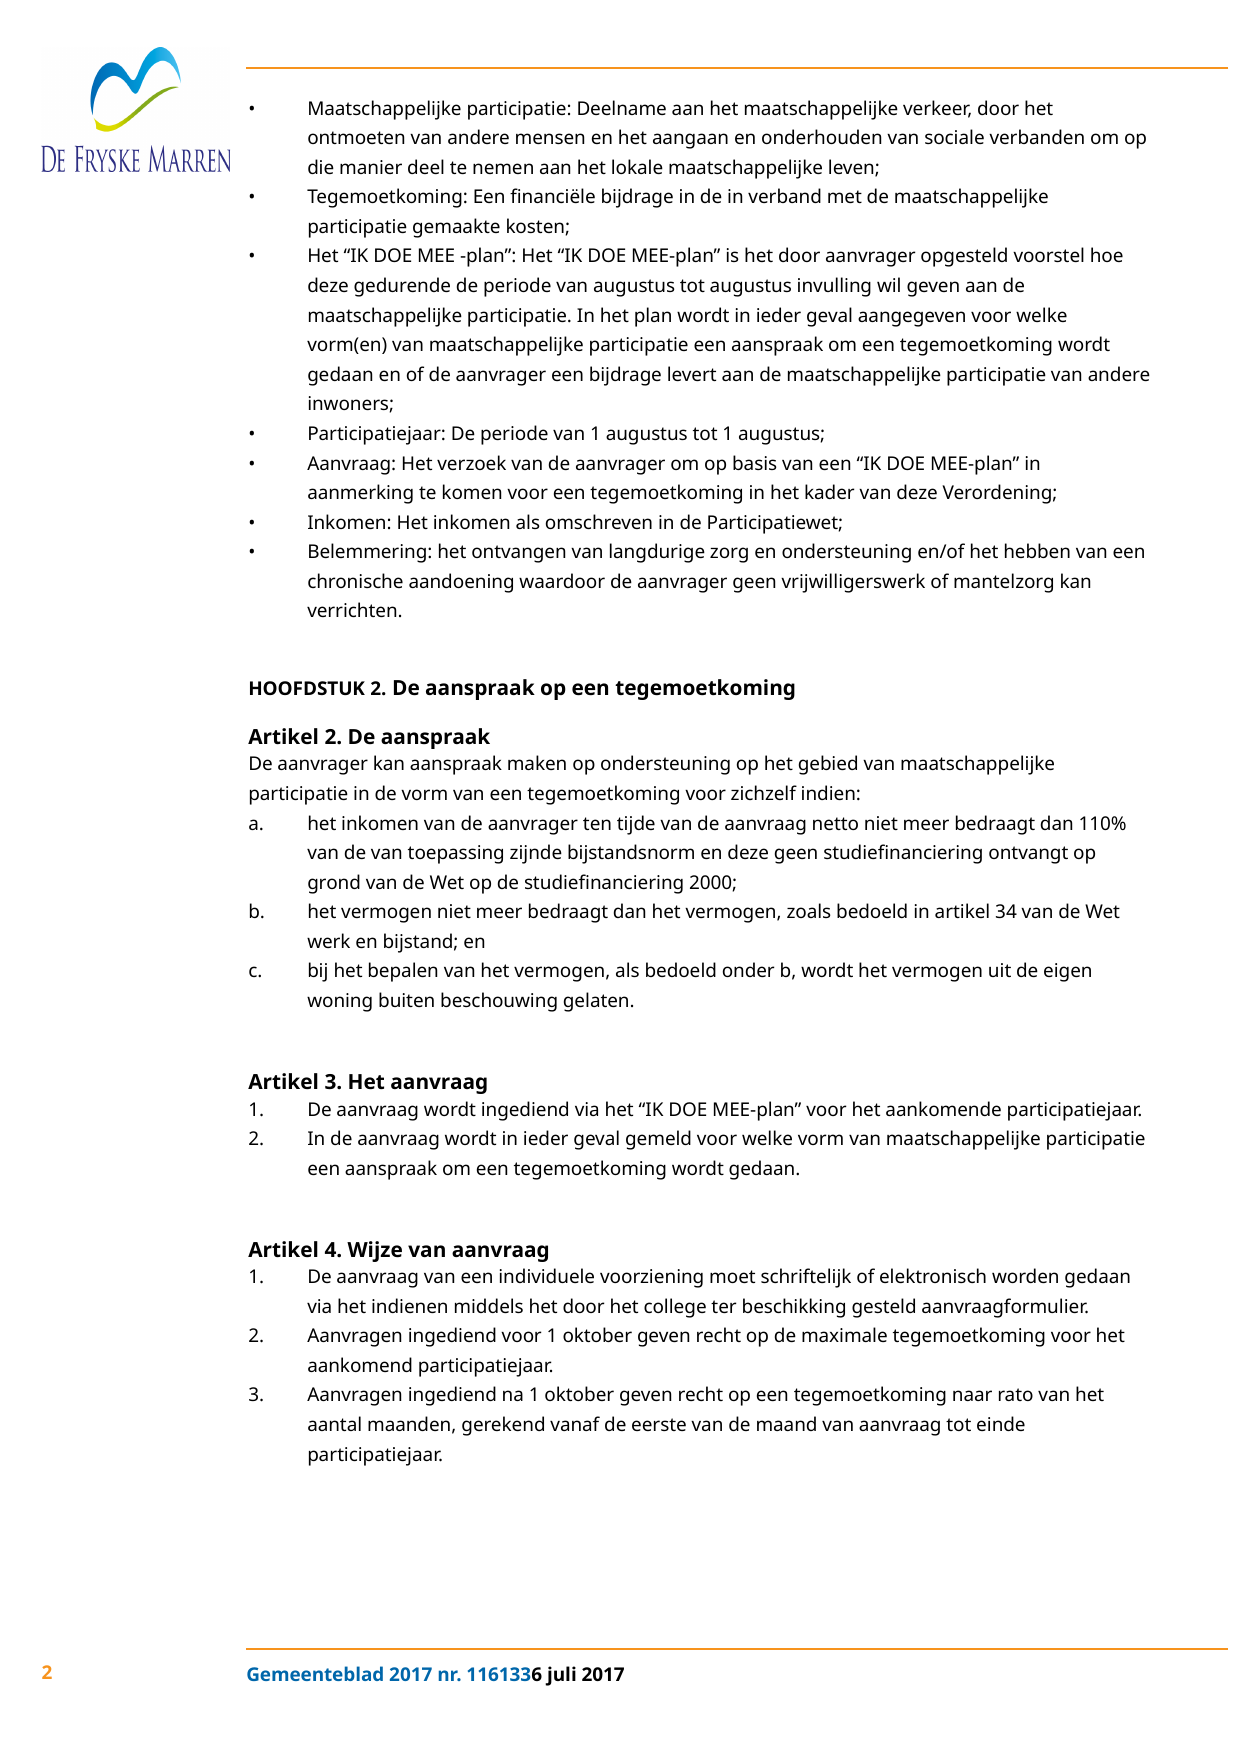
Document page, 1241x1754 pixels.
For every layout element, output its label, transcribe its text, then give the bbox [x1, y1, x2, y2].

list bij het bepalen van het vermogen, als bedoeld onder b, wordt het vermogen uit de eigen woning buiten beschouwing gelaten. [248, 958, 1152, 1013]
list Tegemoetkoming: Een financiële bijdrage in de in verband met de maatschappelijke participatie gemaakte kosten; [248, 183, 1152, 239]
text Artikel 3. Het aanvraag [248, 1067, 1152, 1096]
picture [41, 47, 231, 172]
list Participatiejaar: De periode van 1 augustus tot 1 augustus; [248, 420, 1152, 446]
text Artikel 4. Wijze van aanvraag [248, 1235, 1152, 1263]
list Aanvragen ingediend na 1 oktober geven recht op een tegemoetkoming naar rato van het aantal maanden, gerekend vanaf de eerste van de maand van aanvraag tot einde participatiejaar. [248, 1382, 1152, 1467]
list Aanvraag: Het verzoek van de aanvrager om op basis van een “IK DOE MEE-plan” in aanmerking te komen voor een tegemoetkoming in het kader van deze Verordening; [248, 450, 1152, 505]
text De aanvrager kan aanspraak maken op ondersteuning op het gebied van maatschappelijke participatie in de vorm van een tegemoetkoming voor zichzelf indien: [248, 751, 1152, 806]
list het inkomen van de aanvrager ten tijde van de aanvraag netto niet meer bedraagt dan 110% van de van toepassing zijnde bijstandsnorm en deze geen studiefinanciering ontvangt op grond van de Wet op de studiefinanciering 2000; [248, 810, 1152, 895]
list Aanvragen ingediend voor 1 oktober geven recht op de maximale tegemoetkoming voor het aankomend participatiejaar. [248, 1322, 1152, 1378]
text HOOFDSTUK 2. De aanspraak op een tegemoetkoming [248, 673, 1152, 701]
list het vermogen niet meer bedraagt dan het vermogen, zoals bedoeld in artikel 34 van de Wet werk en bijstand; en [248, 898, 1152, 954]
list De aanvraag wordt ingediend via het “IK DOE MEE-plan” voor het aankomende participatiejaar. [248, 1096, 1152, 1121]
list De aanvraag van een individuele voorziening moet schriftelijk of elektronisch worden gedaan via het indienen middels het door het college ter beschikking gesteld aanvraagformulier. [248, 1263, 1152, 1319]
list Maatschappelijke participatie: Deelname aan het maatschappelijke verkeer, door het ontmoeten van andere mensen en het aangaan en onderhouden van sociale verbanden om op die manier deel te nemen aan het lokale maatschappelijke leven; [248, 95, 1152, 180]
text Artikel 2. De aanspraak [248, 722, 1152, 751]
list In de aanvraag wordt in ieder geval gemeld voor welke vorm van maatschappelijke participatie een aanspraak om een tegemoetkoming wordt gedaan. [248, 1125, 1152, 1181]
list Het “IK DOE MEE -plan”: Het “IK DOE MEE-plan” is het door aanvrager opgesteld voorstel hoe deze gedurende de periode van augustus tot augustus invulling wil geven aan de maatschappelijke participatie. In het plan wordt in ieder geval aangegeven voor welke vorm(en) van maatschappelijke participatie een aanspraak om een tegemoetkoming wordt gedaan en of de aanvrager een bijdrage levert aan de maatschappelijke participatie van andere inwoners; [248, 243, 1152, 416]
list Belemmering: het ontvangen van langdurige zorg en ondersteuning en/of het hebben van een chronische aandoening waardoor de aanvrager geen vrijwilligerswerk of mantelzorg kan verrichten. [248, 538, 1152, 623]
list Inkomen: Het inkomen als omschreven in de Participatiewet; [248, 509, 1152, 535]
